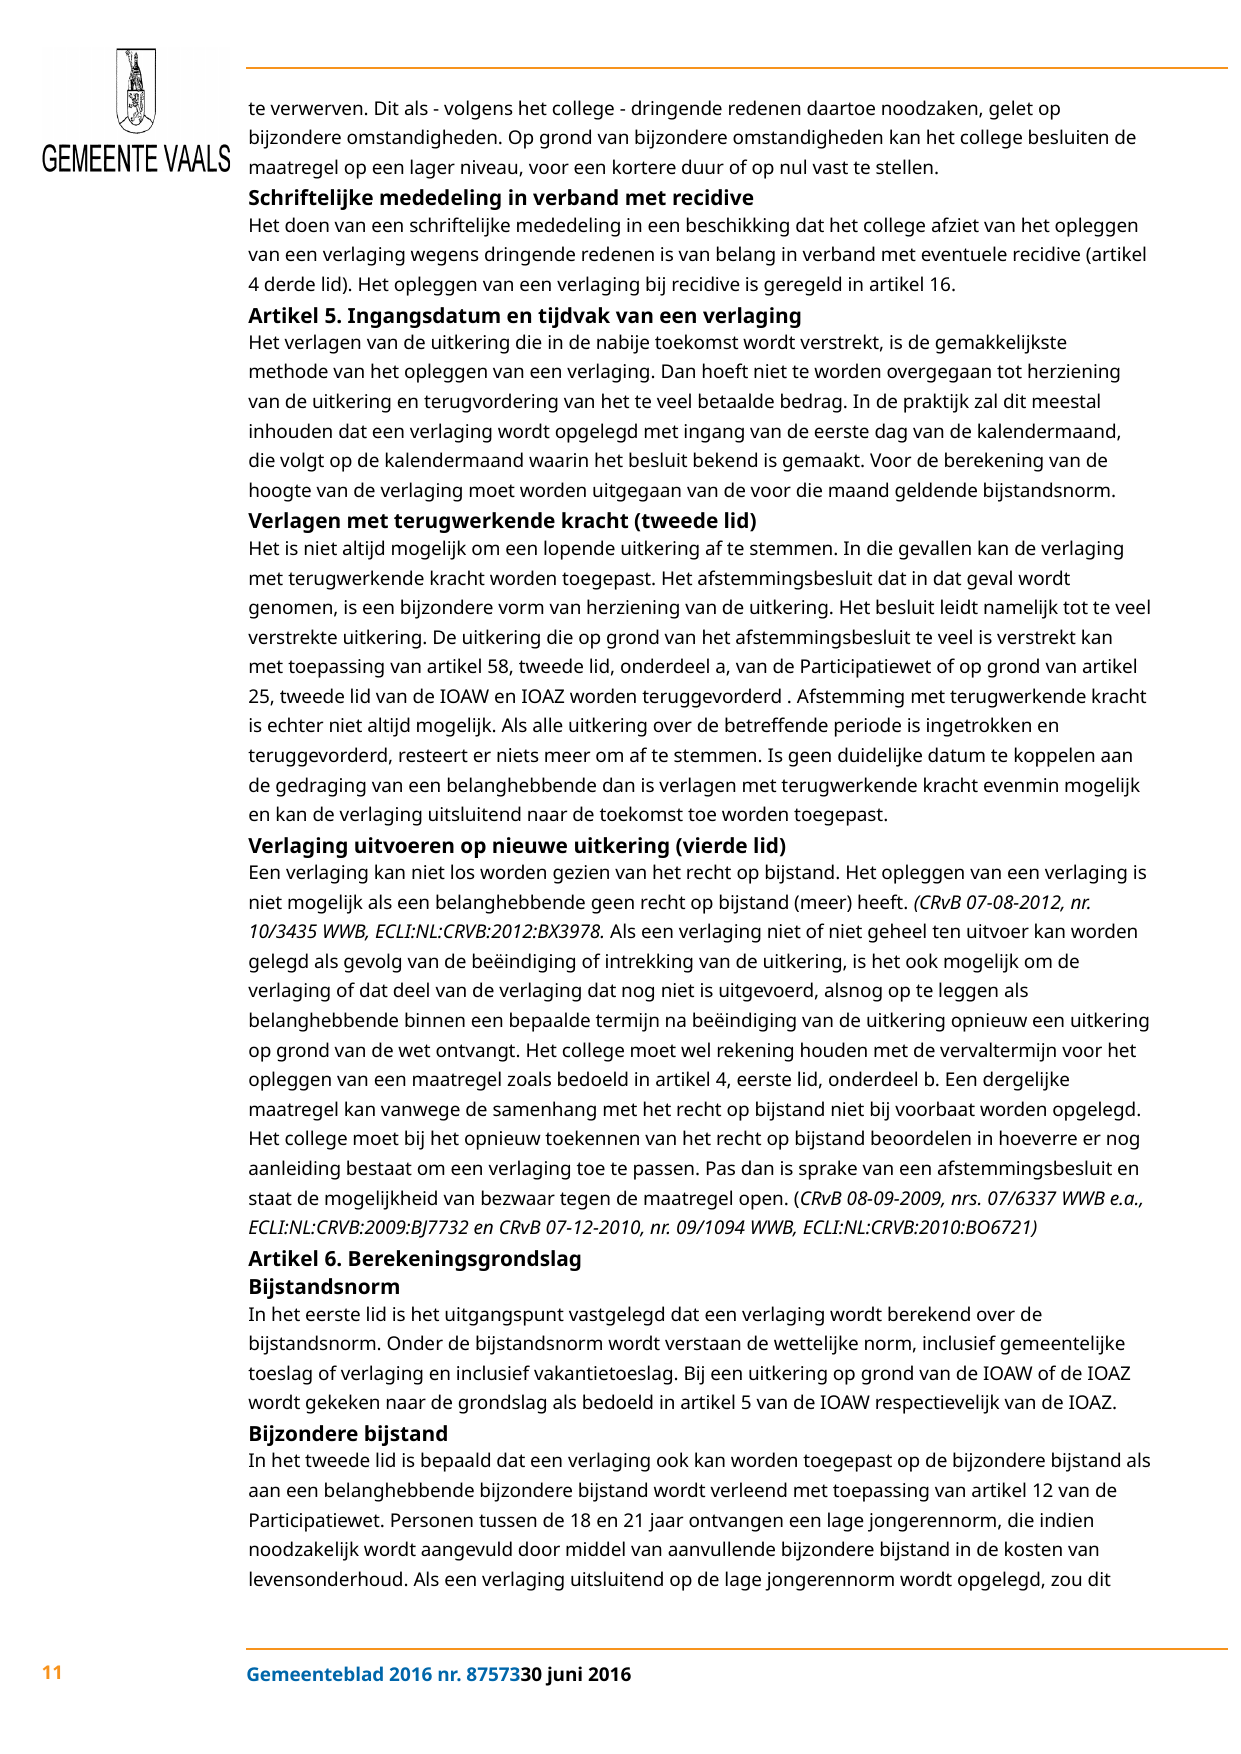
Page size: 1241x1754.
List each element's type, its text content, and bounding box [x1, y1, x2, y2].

text wordt gekeken naar de grondslag als bedoeld in artikel 5 van de IOAW respectievelijk van de IOAZ. [248, 1389, 1152, 1415]
text Het verlagen van de uitkering die in de nabije toekomst wordt verstrekt, is de gemakkelijkste methode van het opleggen van een verlaging. Dan hoeft niet te worden overgegaan tot herziening van de uitkering en terugvordering van het te veel betaalde bedrag. In de praktijk zal dit meestal inhouden dat een verlaging wordt opgelegd met ingang van de eerste dag van de kalendermaand, die volgt op de kalendermaand waarin het besluit bekend is gemaakt. Voor de berekening van de hoogte van de verlaging moet worden uitgegaan van de voor die maand geldende bijstandsnorm. [248, 329, 1152, 503]
text Artikel 5. Ingangsdatum en tijdvak van een verlaging [248, 301, 1152, 329]
text Verlagen met terugwerkende kracht (tweede lid) [248, 507, 1152, 535]
text Artikel 6. Berekeningsgrondslag [248, 1244, 1152, 1272]
text te verwerven. Dit als - volgens het college - dringende redenen daartoe noodzaken, gelet op bijzondere omstandigheden. Op grond van bijzondere omstandigheden kan het college besluiten de maatregel op een lager niveau, voor een kortere duur of op nul vast te stellen. [248, 95, 1152, 180]
text Schriftelijke mededeling in verband met recidive [248, 183, 1152, 212]
text Bijzondere bijstand [248, 1419, 1152, 1448]
text Het doen van een schriftelijke mededeling in een beschikking dat het college afziet van het opleggen van een verlaging wegens dringende redenen is van belang in verband met eventuele recidive (artikel 4 derde lid). Het opleggen van een verlaging bij recidive is geregeld in artikel 16. [248, 212, 1152, 297]
text Het is niet altijd mogelijk om een lopende uitkering af te stemmen. In die gevallen kan de verlaging met terugwerkende kracht worden toegepast. Het afstemmingsbesluit dat in dat geval wordt genomen, is een bijzondere vorm van herziening van de uitkering. Het besluit leidt namelijk tot te veel verstrekte uitkering. De uitkering die op grond van het afstemmingsbesluit te veel is verstrekt kan met toepassing van artikel 58, tweede lid, onderdeel a, van de Participatiewet of op grond van artikel 25, tweede lid van de IOAW en IOAZ worden teruggevorderd . Afstemming met terugwerkende kracht is echter niet altijd mogelijk. Als alle uitkering over de betreffende periode is ingetrokken en teruggevorderd, resteert er niets meer om af te stemmen. Is geen duidelijke datum te koppelen aan de gedraging van een belanghebbende dan is verlagen met terugwerkende kracht evenmin mogelijk en kan de verlaging uitsluitend naar de toekomst toe worden toegepast. [248, 535, 1152, 827]
text Bijstandsnorm [248, 1272, 1152, 1301]
text In het eerste lid is het uitgangspunt vastgelegd dat een verlaging wordt berekend over de bijstandsnorm. Onder de bijstandsnorm wordt verstaan de wettelijke norm, inclusief gemeentelijke toeslag of verlaging en inclusief vakantietoeslag. Bij een uitkering op grond van de IOAW of de IOAZ [248, 1301, 1152, 1386]
text In het tweede lid is bepaald dat een verlaging ook kan worden toegepast op de bijzondere bijstand als aan een belanghebbende bijzondere bijstand wordt verleend met toepassing van artikel 12 van de Participatiewet. Personen tussen de 18 en 21 jaar ontvangen een lage jongerennorm, die indien noodzakelijk wordt aangevuld door middel van aanvullende bijzondere bijstand in de kosten van levensonderhoud. Als een verlaging uitsluitend op de lage jongerennorm wordt opgelegd, zou dit [248, 1448, 1152, 1592]
text Een verlaging kan niet los worden gezien van het recht op bijstand. Het opleggen van een verlaging is niet mogelijk als een belanghebbende geen recht op bijstand (meer) heeft. (CRvB 07-08-2012, nr. 10/3435 WWB, ECLI:NL:CRVB:2012:BX3978. Als een verlaging niet of niet geheel ten uitvoer kan worden gelegd als gevolg van de beëindiging of intrekking van de uitkering, is het ook mogelijk om de verlaging of dat deel van de verlaging dat nog niet is uitgevoerd, alsnog op te leggen als belanghebbende binnen een bepaalde termijn na beëindiging van de uitkering opnieuw een uitkering op grond van de wet ontvangt. Het college moet wel rekening houden met de vervaltermijn voor het opleggen van een maatregel zoals bedoeld in artikel 4, eerste lid, onderdeel b. Een dergelijke maatregel kan vanwege de samenhang met het recht op bijstand niet bij voorbaat worden opgelegd. Het college moet bij het opnieuw toekennen van het recht op bijstand beoordelen in hoeverre er nog aanleiding bestaat om een verlaging toe te passen. Pas dan is sprake van een afstemmingsbesluit en staat de mogelijkheid van bezwaar tegen de maatregel open. (CRvB 08-09-2009, nrs. 07/6337 WWB e.a., ECLI:NL:CRVB:2009:BJ7732 en CRvB 07-12-2010, nr. 09/1094 WWB, ECLI:NL:CRVB:2010:BO6721) [248, 859, 1152, 1240]
picture [41, 47, 231, 172]
text Verlaging uitvoeren op nieuwe uitkering (vierde lid) [248, 831, 1152, 859]
